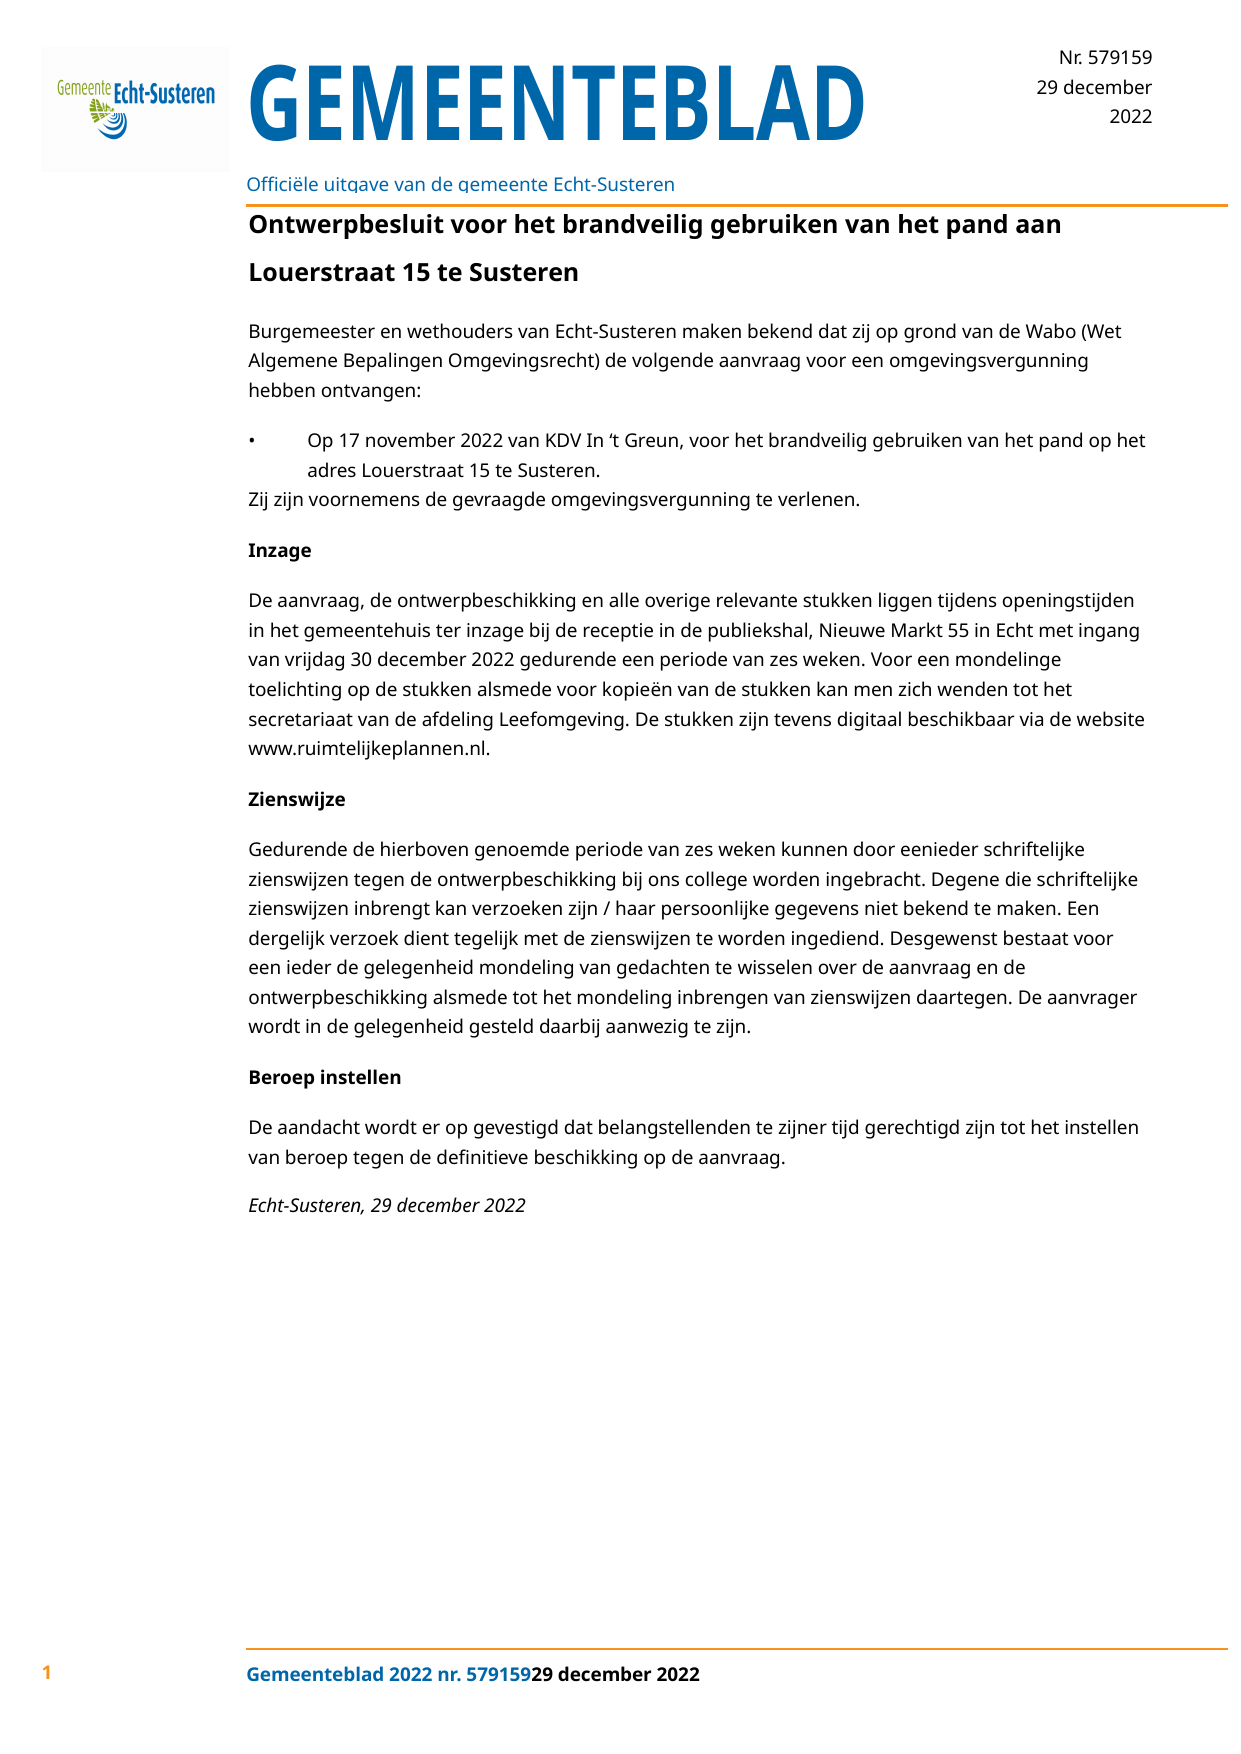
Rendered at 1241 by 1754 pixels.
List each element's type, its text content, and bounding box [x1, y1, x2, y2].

text Burgemeester en wethouders van Echt-Susteren maken bekend dat zij op grond van de Wabo (Wet Algemene Bepalingen Omgevingsrecht) de volgende aanvraag voor een omgevingsvergunning hebben ontvangen: [248, 318, 1152, 403]
text Inzage [248, 537, 1152, 563]
picture [41, 47, 231, 172]
text De aanvraag, de ontwerpbeschikking en alle overige relevante stukken liggen tijdens openingstijden in het gemeentehuis ter inzage bij de receptie in de publiekshal, Nieuwe Markt 55 in Echt met ingang van vrijdag 30 december 2022 gedurende een periode van zes weken. Voor een mondelinge toelichting op de stukken alsmede voor kopieën van de stukken kan men zich wenden tot het secretariaat van de afdeling Leefomgeving. De stukken zijn tevens digitaal beschikbaar via de website www.ruimtelijkeplannen.nl. [248, 587, 1152, 761]
text Ontwerpbesluit voor het brandveilig gebruiken van het pand aan Louerstraat 15 te Susteren [248, 207, 1152, 288]
text Zij zijn voornemens de gevraagde omgevingsvergunning te verlenen. [248, 487, 1152, 512]
text Gedurende de hierboven genoemde periode van zes weken kunnen door eenieder schriftelijke zienswijzen tegen de ontwerpbeschikking bij ons college worden ingebracht. Degene die schriftelijke zienswijzen inbrengt kan verzoeken zijn / haar persoonlijke gegevens niet bekend te maken. Een dergelijk verzoek dient tegelijk met de zienswijzen te worden ingediend. Desgewenst bestaat voor een ieder de gelegenheid mondeling van gedachten te wisselen over de aanvraag en de ontwerpbeschikking alsmede tot het mondeling inbrengen van zienswijzen daartegen. De aanvrager wordt in de gelegenheid gesteld daarbij aanwezig te zijn. [248, 836, 1152, 1039]
text Echt-Susteren, 29 december 2022 [248, 1192, 1152, 1218]
text De aandacht wordt er op gevestigd dat belangstellenden te zijner tijd gerechtigd zijn tot het instellen van beroep tegen de definitieve beschikking op de aanvraag. [248, 1114, 1152, 1170]
list Op 17 november 2022 van KDV In ‘t Greun, voor het brandveilig gebruiken van het pand op het adres Louerstraat 15 te Susteren. [248, 427, 1152, 483]
text Zienswijze [248, 786, 1152, 812]
text Beroep instellen [248, 1064, 1152, 1090]
